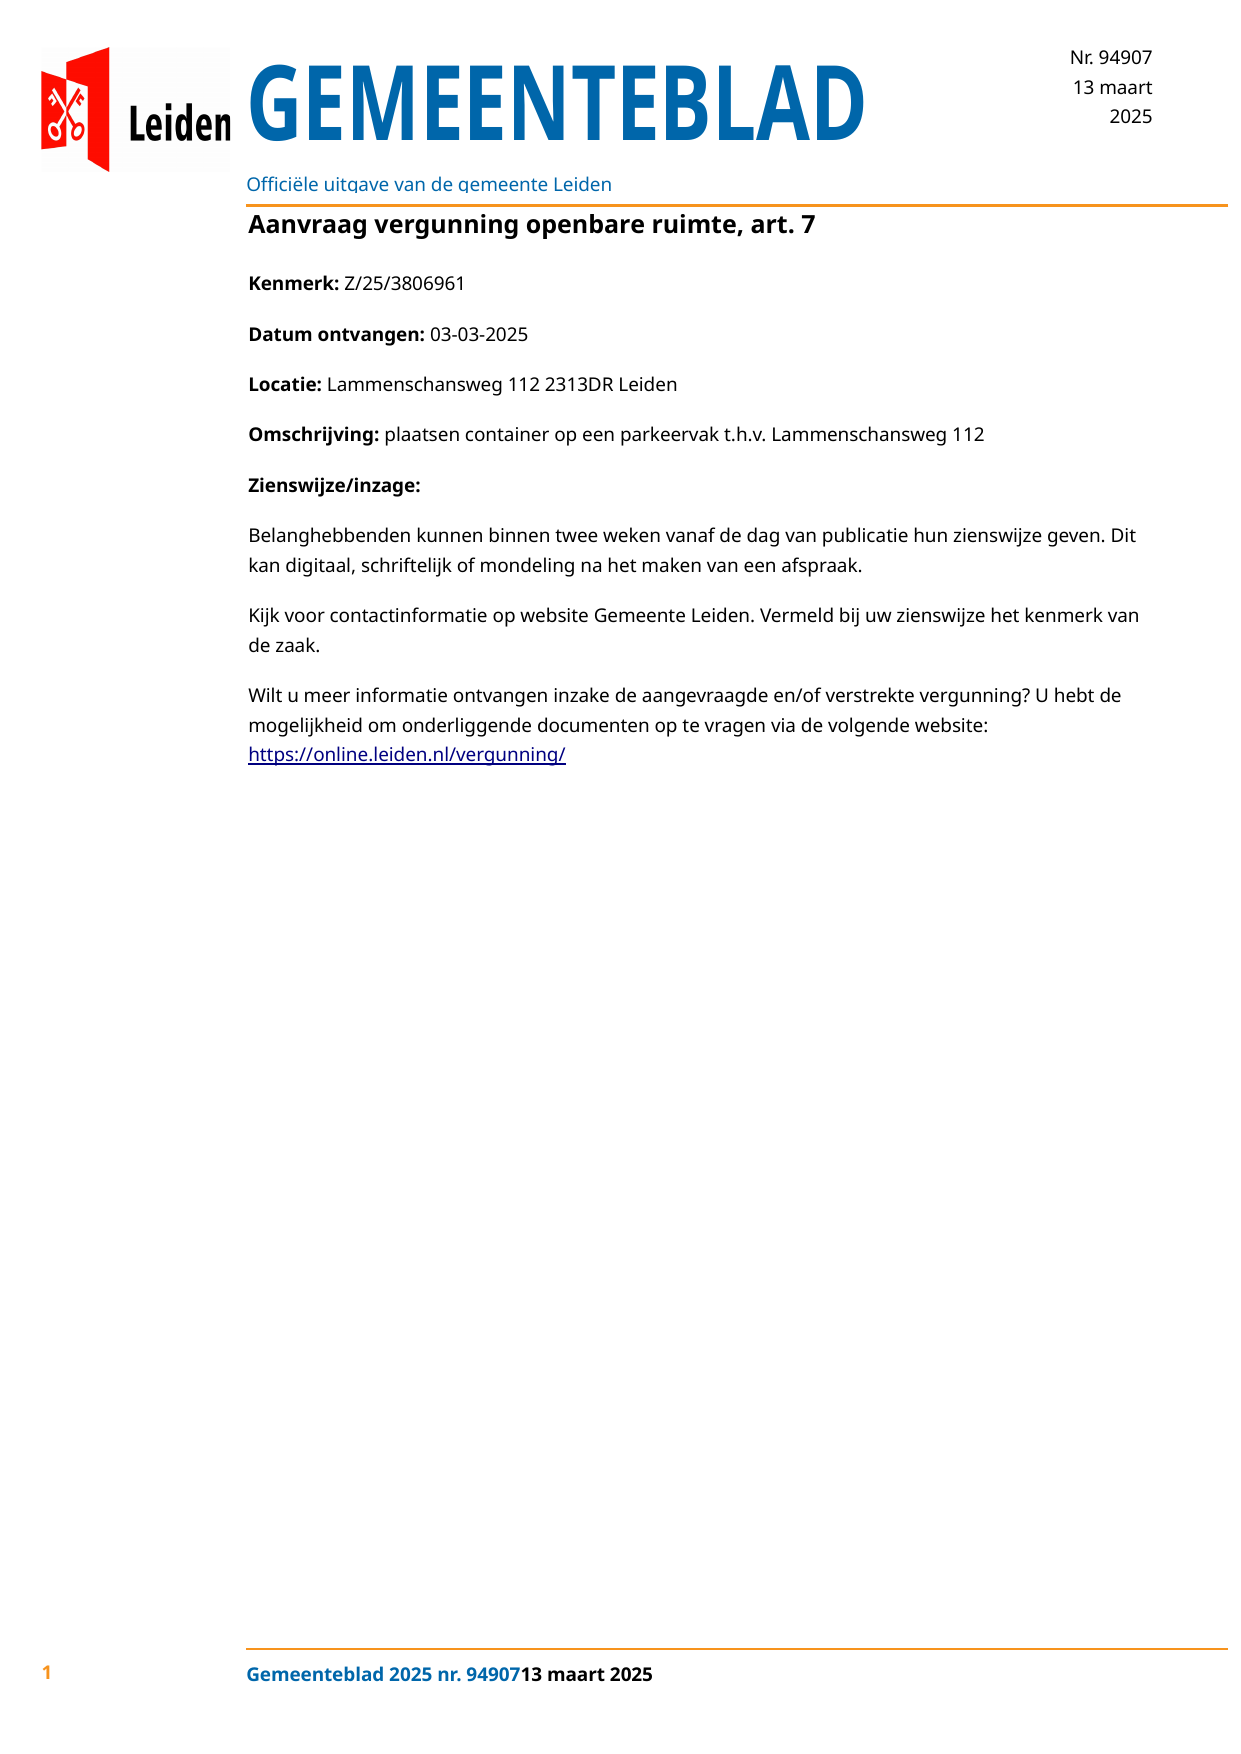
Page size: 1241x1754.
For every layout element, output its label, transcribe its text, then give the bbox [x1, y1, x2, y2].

picture [41, 47, 231, 172]
text Kijk voor contactinformatie op website Gemeente Leiden. Vermeld bij uw zienswijze het kenmerk van de zaak. [248, 602, 1152, 658]
text Aanvraag vergunning openbare ruimte, art. 7 [248, 207, 1152, 241]
text Wilt u meer informatie ontvangen inzake de aangevraagde en/of verstrekte vergunning? U hebt de mogelijkheid om onderliggende documenten op te vragen via de volgende website: https://online.leiden.nl/vergunning/ [248, 682, 1152, 767]
text Datum ontvangen: 03-03-2025 [248, 321, 1152, 346]
text Omschrijving: plaatsen container op een parkeervak t.h.v. Lammenschansweg 112 [248, 422, 1152, 447]
text Kenmerk: Z/25/3806961 [248, 270, 1152, 296]
text Belanghebbenden kunnen binnen twee weken vanaf de dag van publicatie hun zienswijze geven. Dit kan digitaal, schriftelijk of mondeling na het maken van een afspraak. [248, 522, 1152, 578]
text Zienswijze/inzage: [248, 472, 1152, 498]
text Locatie: Lammenschansweg 112 2313DR Leiden [248, 371, 1152, 397]
